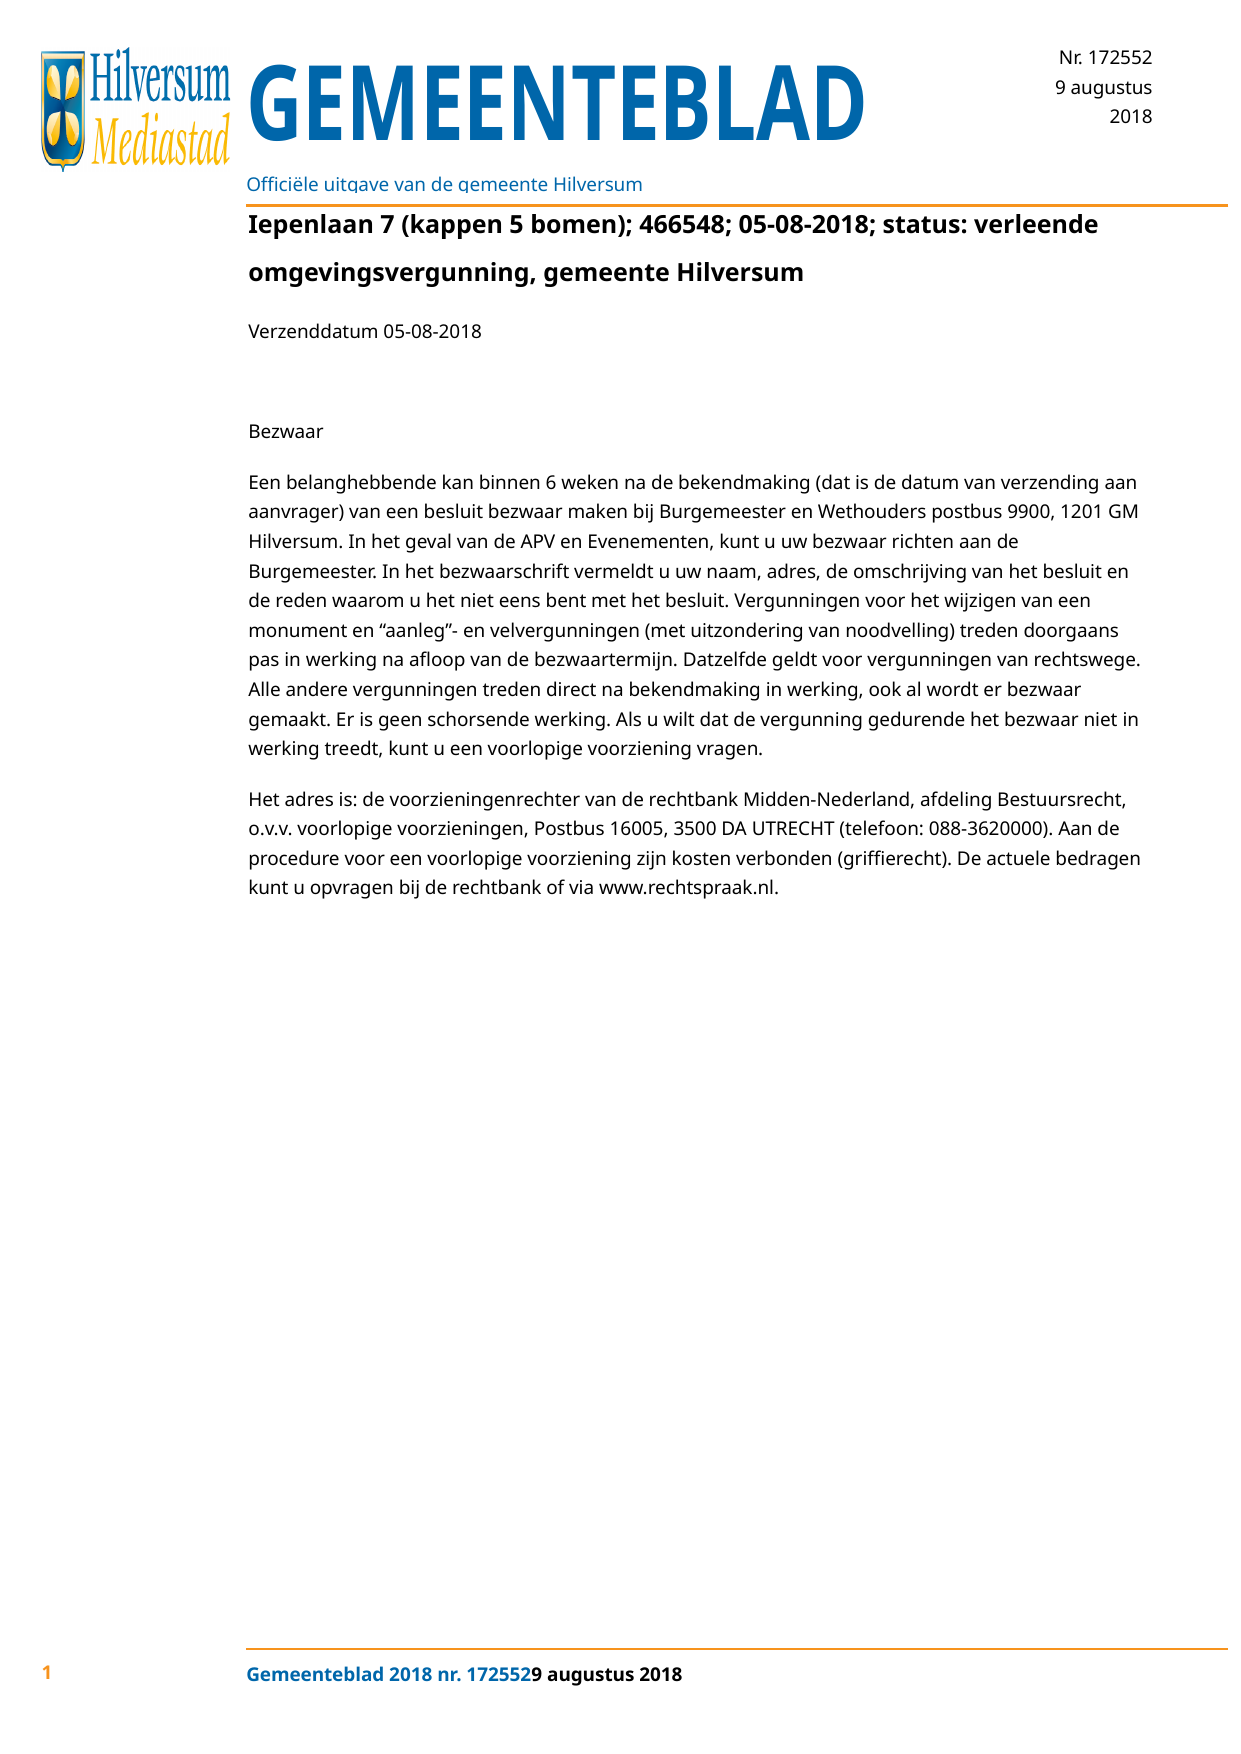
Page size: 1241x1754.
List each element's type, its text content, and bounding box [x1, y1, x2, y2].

text Iepenlaan 7 (kappen 5 bomen); 466548; 05-08-2018; status: verleende omgevingsvergunning, gemeente Hilversum [248, 207, 1152, 288]
text Verzenddatum 05-08-2018 [248, 318, 1152, 344]
text Bezwaar [248, 419, 1152, 444]
text Het adres is: de voorzieningenrechter van de rechtbank Midden-Nederland, afdeling Bestuursrecht, o.v.v. voorlopige voorzieningen, Postbus 16005, 3500 DA UTRECHT (telefoon: 088-3620000). Aan de procedure voor een voorlopige voorziening zijn kosten verbonden (griffierecht). De actuele bedragen kunt u opvragen bij de rechtbank of via www.rechtspraak.nl. [248, 786, 1152, 900]
picture [41, 47, 231, 172]
text Een belanghebbende kan binnen 6 weken na de bekendmaking (dat is de datum van verzending aan aanvrager) van een besluit bezwaar maken bij Burgemeester en Wethouders postbus 9900, 1201 GM Hilversum. In het geval van de APV en Evenementen, kunt u uw bezwaar richten aan de Burgemeester. In het bezwaarschrift vermeldt u uw naam, adres, de omschrijving van het besluit en de reden waarom u het niet eens bent met het besluit. Vergunningen voor het wijzigen van een monument en “aanleg”- en velvergunningen (met uitzondering van noodvelling) treden doorgaans pas in werking na afloop van de bezwaartermijn. Datzelfde geldt voor vergunningen van rechtswege. Alle andere vergunningen treden direct na bekendmaking in werking, ook al wordt er bezwaar gemaakt. Er is geen schorsende werking. Als u wilt dat de vergunning gedurende het bezwaar niet in werking treedt, kunt u een voorlopige voorziening vragen. [248, 469, 1152, 761]
